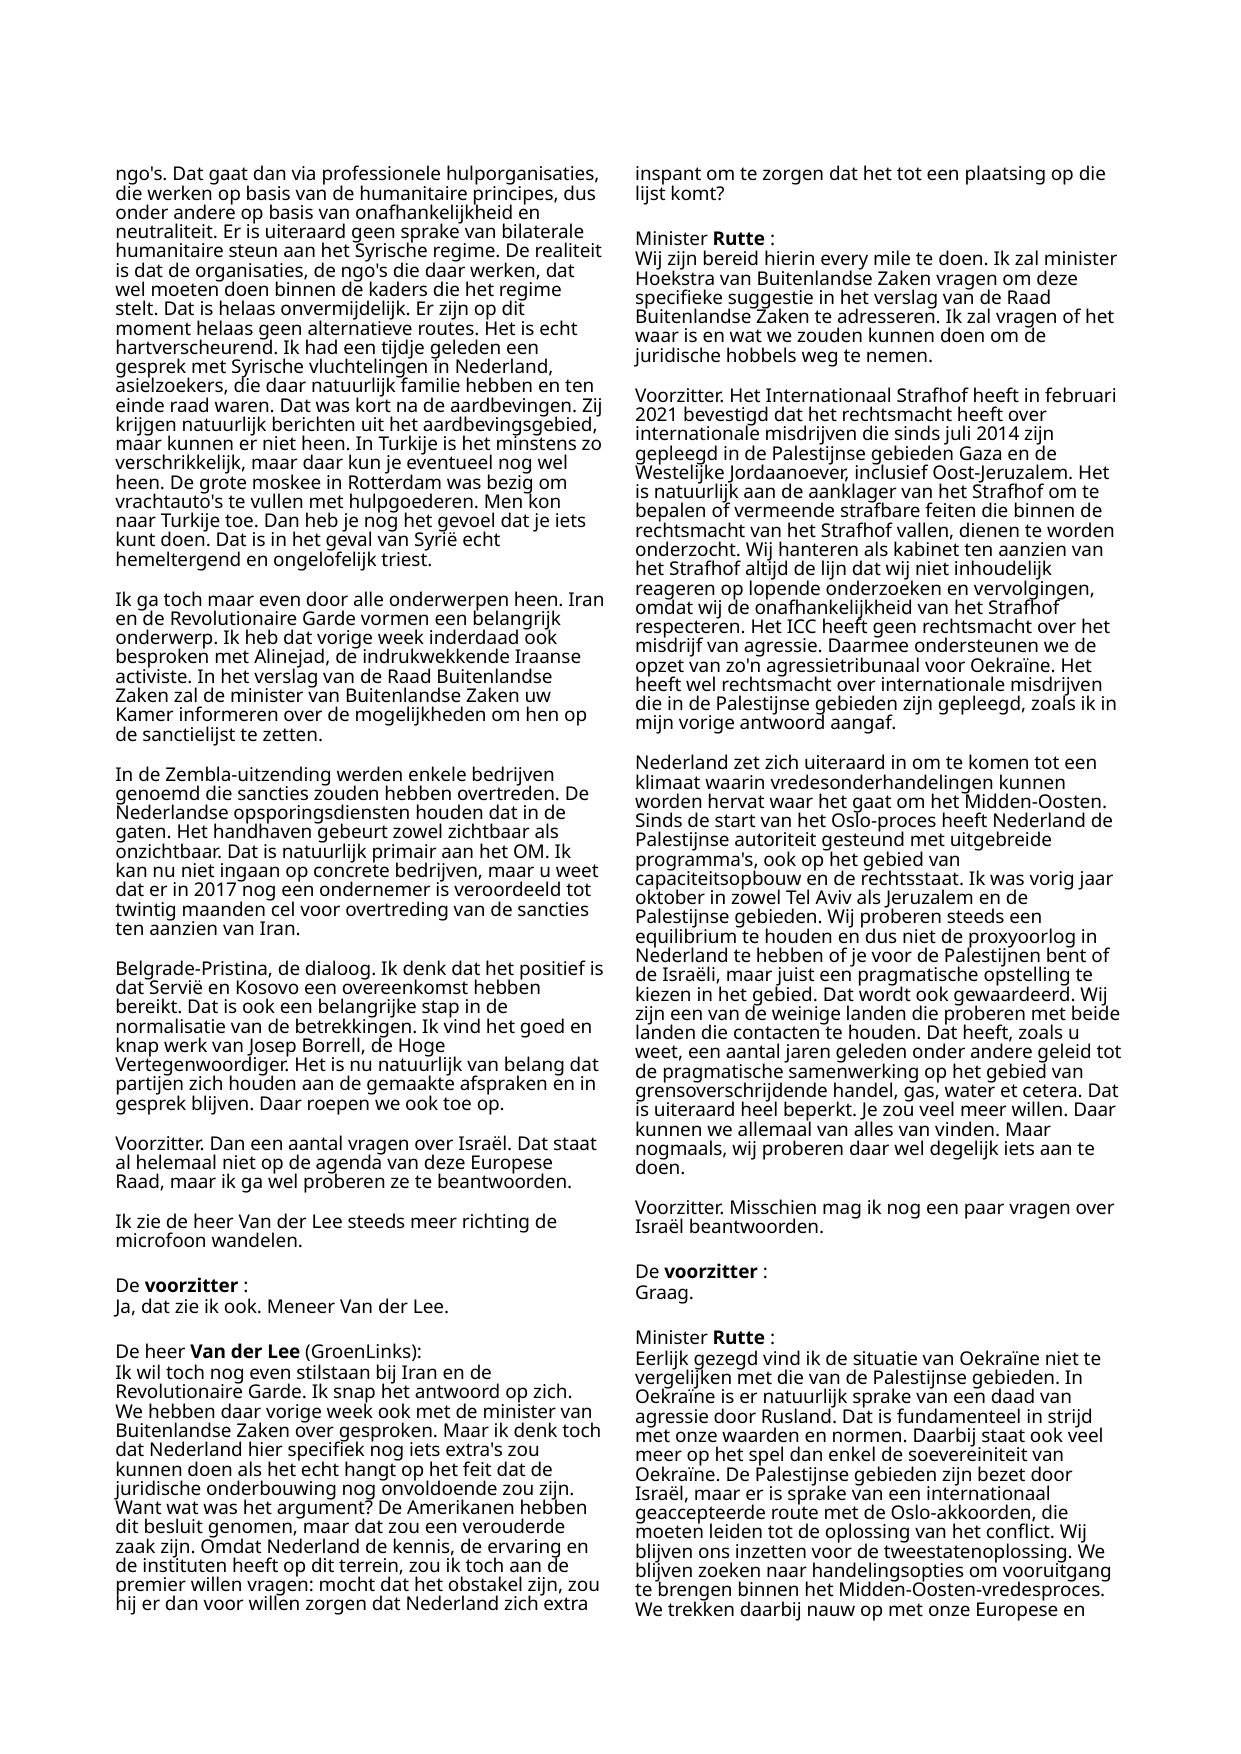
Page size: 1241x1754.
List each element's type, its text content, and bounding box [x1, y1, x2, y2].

text inspant om te zorgen dat het tot een plaatsing op die lijst komt? [635, 165, 1125, 204]
text ngo's. Dat gaat dan via professionele hulporganisaties, die werken op basis van de humanitaire principes, dus onder andere op basis van onafhankelijkheid en neutraliteit. Er is uiteraard geen sprake van bilaterale humanitaire steun aan het Syrische regime. De realiteit is dat de organisaties, de ngo's die daar werken, dat wel moeten doen binnen de kaders die het regime stelt. Dat is helaas onvermijdelijk. Er zijn op dit moment helaas geen alternatieve routes. Het is echt hartverscheurend. Ik had een tijdje geleden een gesprek met Syrische vluchtelingen in Nederland, asielzoekers, die daar natuurlijk familie hebben en ten einde raad waren. Dat was kort na de aardbevingen. Zij krijgen natuurlijk berichten uit het aardbevingsgebied, maar kunnen er niet heen. In Turkije is het minstens zo verschrikkelijk, maar daar kun je eventueel nog wel heen. De grote moskee in Rotterdam was bezig om vrachtauto's te vullen met hulpgoederen. Men kon naar Turkije toe. Dan heb je nog het gevoel dat je iets kunt doen. Dat is in het geval van Syrië echt hemeltergend en ongelofelijk triest. [115, 165, 605, 570]
text Voorzitter. Het Internationaal Strafhof heeft in februari 2021 bevestigd dat het rechtsmacht heeft over internationale misdrijven die sinds juli 2014 zijn gepleegd in de Palestijnse gebieden Gaza en de Westelijke Jordaanoever, inclusief Oost-Jeruzalem. Het is natuurlijk aan de aanklager van het Strafhof om te bepalen of vermeende strafbare feiten die binnen de rechtsmacht van het Strafhof vallen, dienen te worden onderzocht. Wij hanteren als kabinet ten aanzien van het Strafhof altijd de lijn dat wij niet inhoudelijk reageren op lopende onderzoeken en vervolgingen, omdat wij de onafhankelijkheid van het Strafhof respecteren. Het ICC heeft geen rechtsmacht over het misdrijf van agressie. Daarmee ondersteunen we de opzet van zo'n agressietribunaal voor Oekraïne. Het heeft wel rechtsmacht over internationale misdrijven die in de Palestijnse gebieden zijn gepleegd, zoals ik in mijn vorige antwoord aangaf. [635, 387, 1125, 734]
text Ik ga toch maar even door alle onderwerpen heen. Iran en de Revolutionaire Garde vormen een belangrijk onderwerp. Ik heb dat vorige week inderdaad ook besproken met Alinejad, de indrukwekkende Iraanse activiste. In het verslag van de Raad Buitenlandse Zaken zal de minister van Buitenlandse Zaken uw Kamer informeren over de mogelijkheden om hen op de sanctielijst te zetten. [115, 591, 605, 745]
text Voorzitter. Dan een aantal vragen over Israël. Dat staat al helemaal niet op de agenda van deze Europese Raad, maar ik ga wel proberen ze te beantwoorden. [115, 1135, 605, 1192]
text Wij zijn bereid hierin every mile te doen. Ik zal minister Hoekstra van Buitenlandse Zaken vragen om deze specifieke suggestie in het verslag van de Raad Buitenlandse Zaken te adresseren. Ik zal vragen of het waar is en wat we zouden kunnen doen om de juridische hobbels weg te nemen. [635, 250, 1125, 366]
text Nederland zet zich uiteraard in om te komen tot een klimaat waarin vredesonderhandelingen kunnen worden hervat waar het gaat om het Midden-Oosten. Sinds de start van het Oslo-proces heeft Nederland de Palestijnse autoriteit gesteund met uitgebreide programma's, ook op het gebied van capaciteitsopbouw en de rechtsstaat. Ik was vorig jaar oktober in zowel Tel Aviv als Jeruzalem en de Palestijnse gebieden. Wij proberen steeds een equilibrium te houden en dus niet de proxyoorlog in Nederland te hebben of je voor de Palestijnen bent of de Israëli, maar juist een pragmatische opstelling te kiezen in het gebied. Dat wordt ook gewaardeerd. Wij zijn een van de weinige landen die proberen met beide landen die contacten te houden. Dat heeft, zoals u weet, een aantal jaren geleden onder andere geleid tot de pragmatische samenwerking op het gebied van grensoverschrijdende handel, gas, water et cetera. Dat is uiteraard heel beperkt. Je zou veel meer willen. Daar kunnen we allemaal van alles van vinden. Maar nogmaals, wij proberen daar wel degelijk iets aan te doen. [635, 754, 1125, 1178]
text De voorzitter : [115, 1273, 605, 1298]
text De voorzitter : [635, 1258, 1125, 1284]
text De heer Van der Lee (GroenLinks): [115, 1338, 605, 1364]
text Minister Rutte : [635, 1324, 1125, 1350]
text Graag. [635, 1284, 1125, 1303]
text Belgrade-Pristina, de dialoog. Ik denk dat het positief is dat Servië en Kosovo een overeenkomst hebben bereikt. Dat is ook een belangrijke stap in de normalisatie van de betrekkingen. Ik vind het goed en knap werk van Josep Borrell, de Hoge Vertegenwoordiger. Het is nu natuurlijk van belang dat partijen zich houden aan de gemaakte afspraken en in gesprek blijven. Daar roepen we ook toe op. [115, 960, 605, 1114]
text Voorzitter. Misschien mag ik nog een paar vragen over Israël beantwoorden. [635, 1199, 1125, 1238]
text Minister Rutte : [635, 225, 1125, 250]
text Ik wil toch nog even stilstaan bij Iran en de Revolutionaire Garde. Ik snap het antwoord op zich. We hebben daar vorige week ook met de minister van Buitenlandse Zaken over gesproken. Maar ik denk toch dat Nederland hier specifiek nog iets extra's zou kunnen doen als het echt hangt op het feit dat de juridische onderbouwing nog onvoldoende zou zijn. Want wat was het argument? De Amerikanen hebben dit besluit genomen, maar dat zou een verouderde zaak zijn. Omdat Nederland de kennis, de ervaring en de instituten heeft op dit terrein, zou ik toch aan de premier willen vragen: mocht dat het obstakel zijn, zou hij er dan voor willen zorgen dat Nederland zich extra [115, 1364, 605, 1615]
text In de Zembla-uitzending werden enkele bedrijven genoemd die sancties zouden hebben overtreden. De Nederlandse opsporingsdiensten houden dat in de gaten. Het handhaven gebeurt zowel zichtbaar als onzichtbaar. Dat is natuurlijk primair aan het OM. Ik kan nu niet ingaan op concrete bedrijven, maar u weet dat er in 2017 nog een ondernemer is veroordeeld tot twintig maanden cel voor overtreding van de sancties ten aanzien van Iran. [115, 766, 605, 939]
text Ik zie de heer Van der Lee steeds meer richting de microfoon wandelen. [115, 1213, 605, 1252]
text Eerlijk gezegd vind ik de situatie van Oekraïne niet te vergelijken met die van de Palestijnse gebieden. In Oekraïne is er natuurlijk sprake van een daad van agressie door Rusland. Dat is fundamenteel in strijd met onze waarden en normen. Daarbij staat ook veel meer op het spel dan enkel de soevereiniteit van Oekraïne. De Palestijnse gebieden zijn bezet door Israël, maar er is sprake van een internationaal geaccepteerde route met de Oslo-akkoorden, die moeten leiden tot de oplossing van het conflict. Wij blijven ons inzetten voor de tweestatenoplossing. We blijven zoeken naar handelingsopties om vooruitgang te brengen binnen het Midden-Oosten-vredesproces. We trekken daarbij nauw op met onze Europese en [635, 1350, 1125, 1620]
text Ja, dat zie ik ook. Meneer Van der Lee. [115, 1298, 605, 1318]
